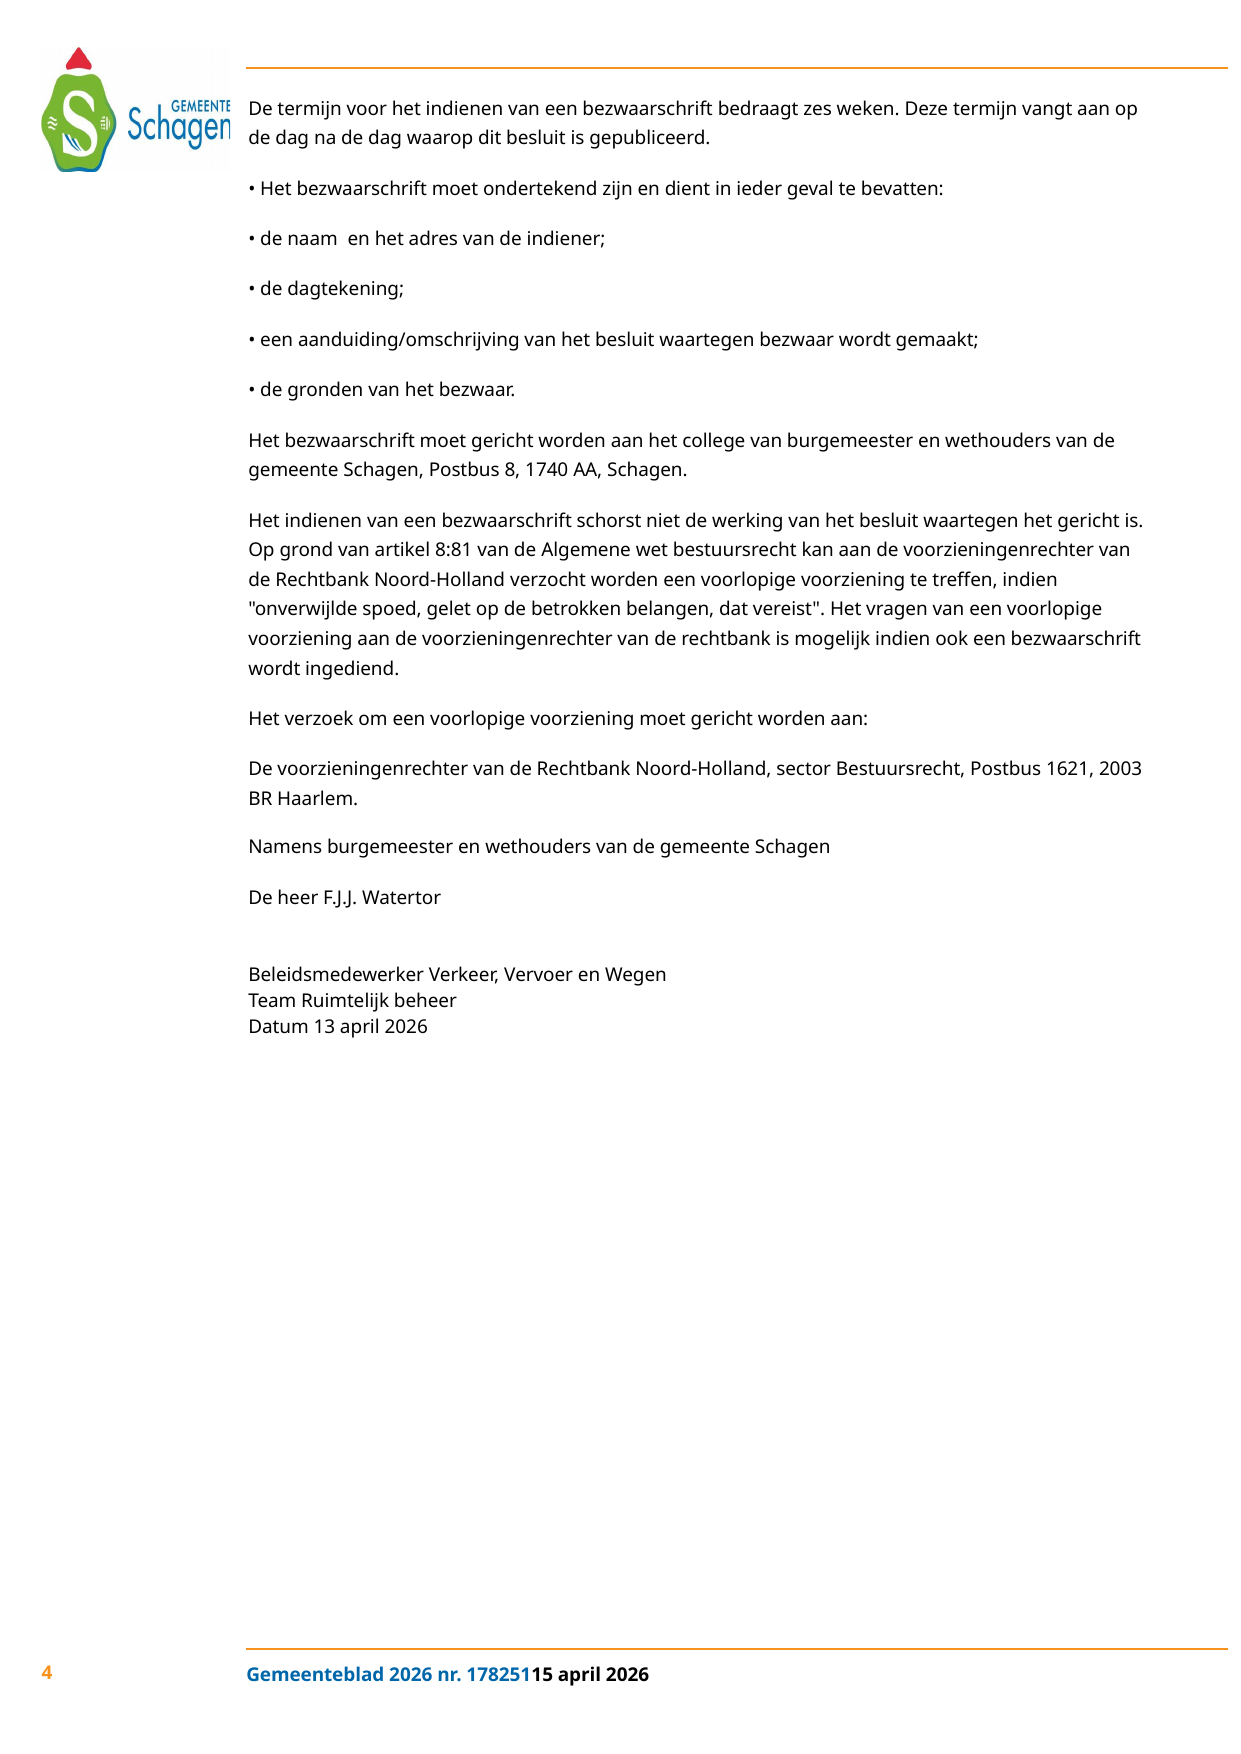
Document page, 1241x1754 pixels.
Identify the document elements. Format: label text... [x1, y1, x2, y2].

text • Het bezwaarschrift moet ondertekend zijn en dient in ieder geval te bevatten: [248, 175, 1152, 201]
text De termijn voor het indienen van een bezwaarschrift bedraagt zes weken. Deze termijn vangt aan op de dag na de dag waarop dit besluit is gepubliceerd. [248, 95, 1152, 150]
picture [41, 47, 231, 172]
text Beleidsmedewerker Verkeer, Vervoer en Wegen [248, 962, 1152, 987]
text Team Ruimtelijk beheer [248, 987, 1152, 1013]
text • een aanduiding/omschrijving van het besluit waartegen bezwaar wordt gemaakt; [248, 326, 1152, 352]
text De heer F.J.J. Watertor [248, 884, 1152, 910]
text Namens burgemeester en wethouders van de gemeente Schagen [248, 833, 1152, 859]
text Het indienen van een bezwaarschrift schorst niet de werking van het besluit waartegen het gericht is. Op grond van artikel 8:81 van de Algemene wet bestuursrecht kan aan de voorzieningenrechter van de Rechtbank Noord-Holland verzocht worden een voorlopige voorziening te treffen, indien "onverwijlde spoed, gelet op de betrokken belangen, dat vereist". Het vragen van een voorlopige voorziening aan de voorzieningenrechter van de rechtbank is mogelijk indien ook een bezwaarschrift wordt ingediend. [248, 507, 1152, 681]
text • de naam en het adres van de indiener; [248, 225, 1152, 251]
text Het bezwaarschrift moet gericht worden aan het college van burgemeester en wethouders van de gemeente Schagen, Postbus 8, 1740 AA, Schagen. [248, 427, 1152, 482]
text • de dagtekening; [248, 276, 1152, 301]
text Datum 13 april 2026 [248, 1013, 1152, 1039]
text Het verzoek om een voorlopige voorziening moet gericht worden aan: [248, 705, 1152, 731]
text • de gronden van het bezwaar. [248, 376, 1152, 402]
text De voorzieningenrechter van de Rechtbank Noord-Holland, sector Bestuursrecht, Postbus 1621, 2003 BR Haarlem. [248, 756, 1152, 811]
